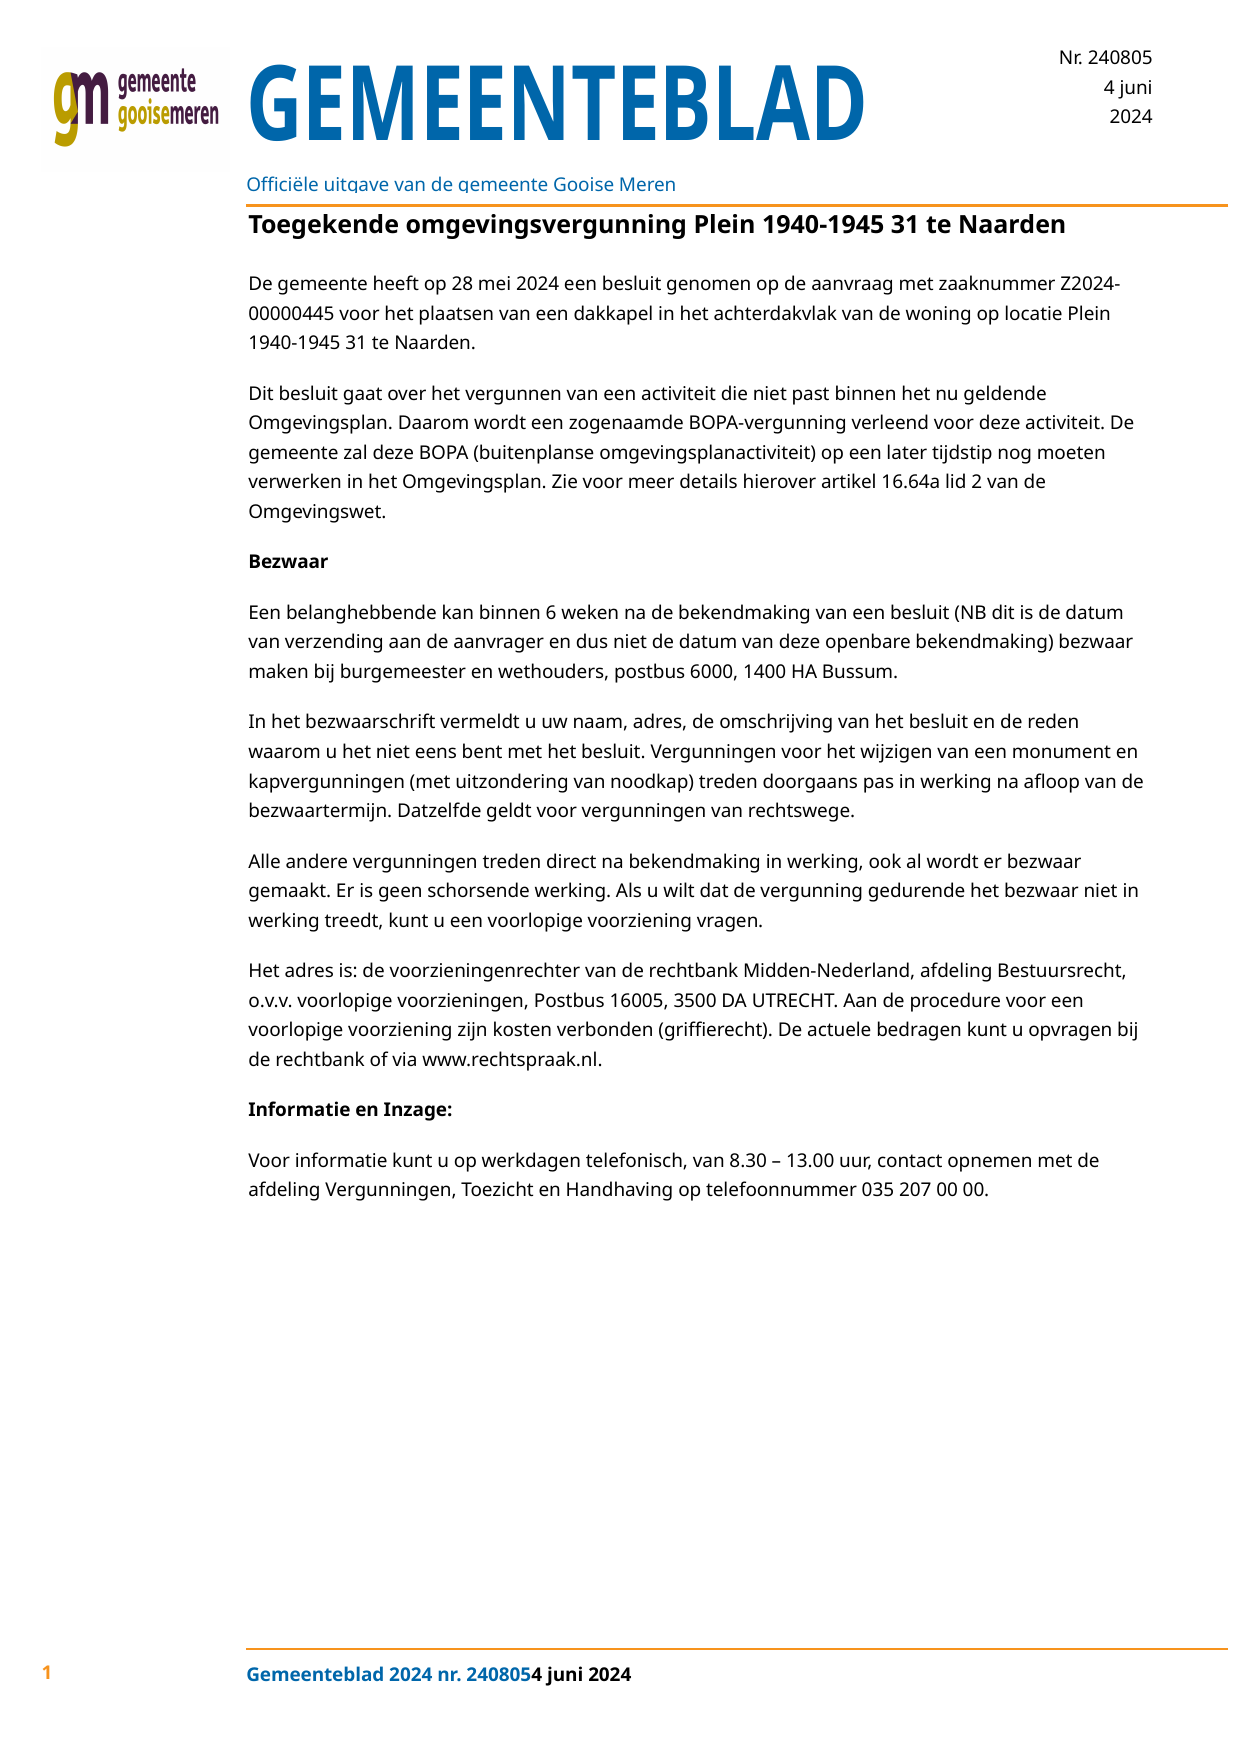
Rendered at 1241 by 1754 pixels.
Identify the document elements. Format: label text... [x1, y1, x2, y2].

text Toegekende omgevingsvergunning Plein 1940-1945 31 te Naarden [248, 207, 1152, 241]
text In het bezwaarschrift vermeldt u uw naam, adres, de omschrijving van het besluit en de reden waarom u het niet eens bent met het besluit. Vergunningen voor het wijzigen van een monument en kapvergunningen (met uitzondering van noodkap) treden doorgaans pas in werking na afloop van de bezwaartermijn. Datzelfde geldt voor vergunningen van rechtswege. [248, 709, 1152, 823]
text Alle andere vergunningen treden direct na bekendmaking in werking, ook al wordt er bezwaar gemaakt. Er is geen schorsende werking. Als u wilt dat de vergunning gedurende het bezwaar niet in werking treedt, kunt u een voorlopige voorziening vragen. [248, 848, 1152, 933]
text De gemeente heeft op 28 mei 2024 een besluit genomen op de aanvraag met zaaknummer Z2024-00000445 voor het plaatsen van een dakkapel in het achterdakvlak van de woning op locatie Plein 1940-1945 31 te Naarden. [248, 270, 1152, 355]
text Bezwaar [248, 549, 1152, 574]
text Informatie en Inzage: [248, 1097, 1152, 1122]
text Een belanghebbende kan binnen 6 weken na de bekendmaking van een besluit (NB dit is de datum van verzending aan de aanvrager en dus niet de datum van deze openbare bekendmaking) bezwaar maken bij burgemeester en wethouders, postbus 6000, 1400 HA Bussum. [248, 599, 1152, 684]
text Het adres is: de voorzieningenrechter van de rechtbank Midden-Nederland, afdeling Bestuursrecht, o.v.v. voorlopige voorzieningen, Postbus 16005, 3500 DA UTRECHT. Aan de procedure voor een voorlopige voorziening zijn kosten verbonden (griffierecht). De actuele bedragen kunt u opvragen bij de rechtbank of via www.rechtspraak.nl. [248, 957, 1152, 1072]
text Voor informatie kunt u op werkdagen telefonisch, van 8.30 – 13.00 uur, contact opnemen met de afdeling Vergunningen, Toezicht en Handhaving op telefoonnummer 035 207 00 00. [248, 1147, 1152, 1202]
text Dit besluit gaat over het vergunnen van een activiteit die niet past binnen het nu geldende Omgevingsplan. Daarom wordt een zogenaamde BOPA-vergunning verleend voor deze activiteit. De gemeente zal deze BOPA (buitenplanse omgevingsplanactiviteit) op een later tijdstip nog moeten verwerken in het Omgevingsplan. Zie voor meer details hierover artikel 16.64a lid 2 van de Omgevingswet. [248, 380, 1152, 524]
picture [41, 47, 231, 172]
